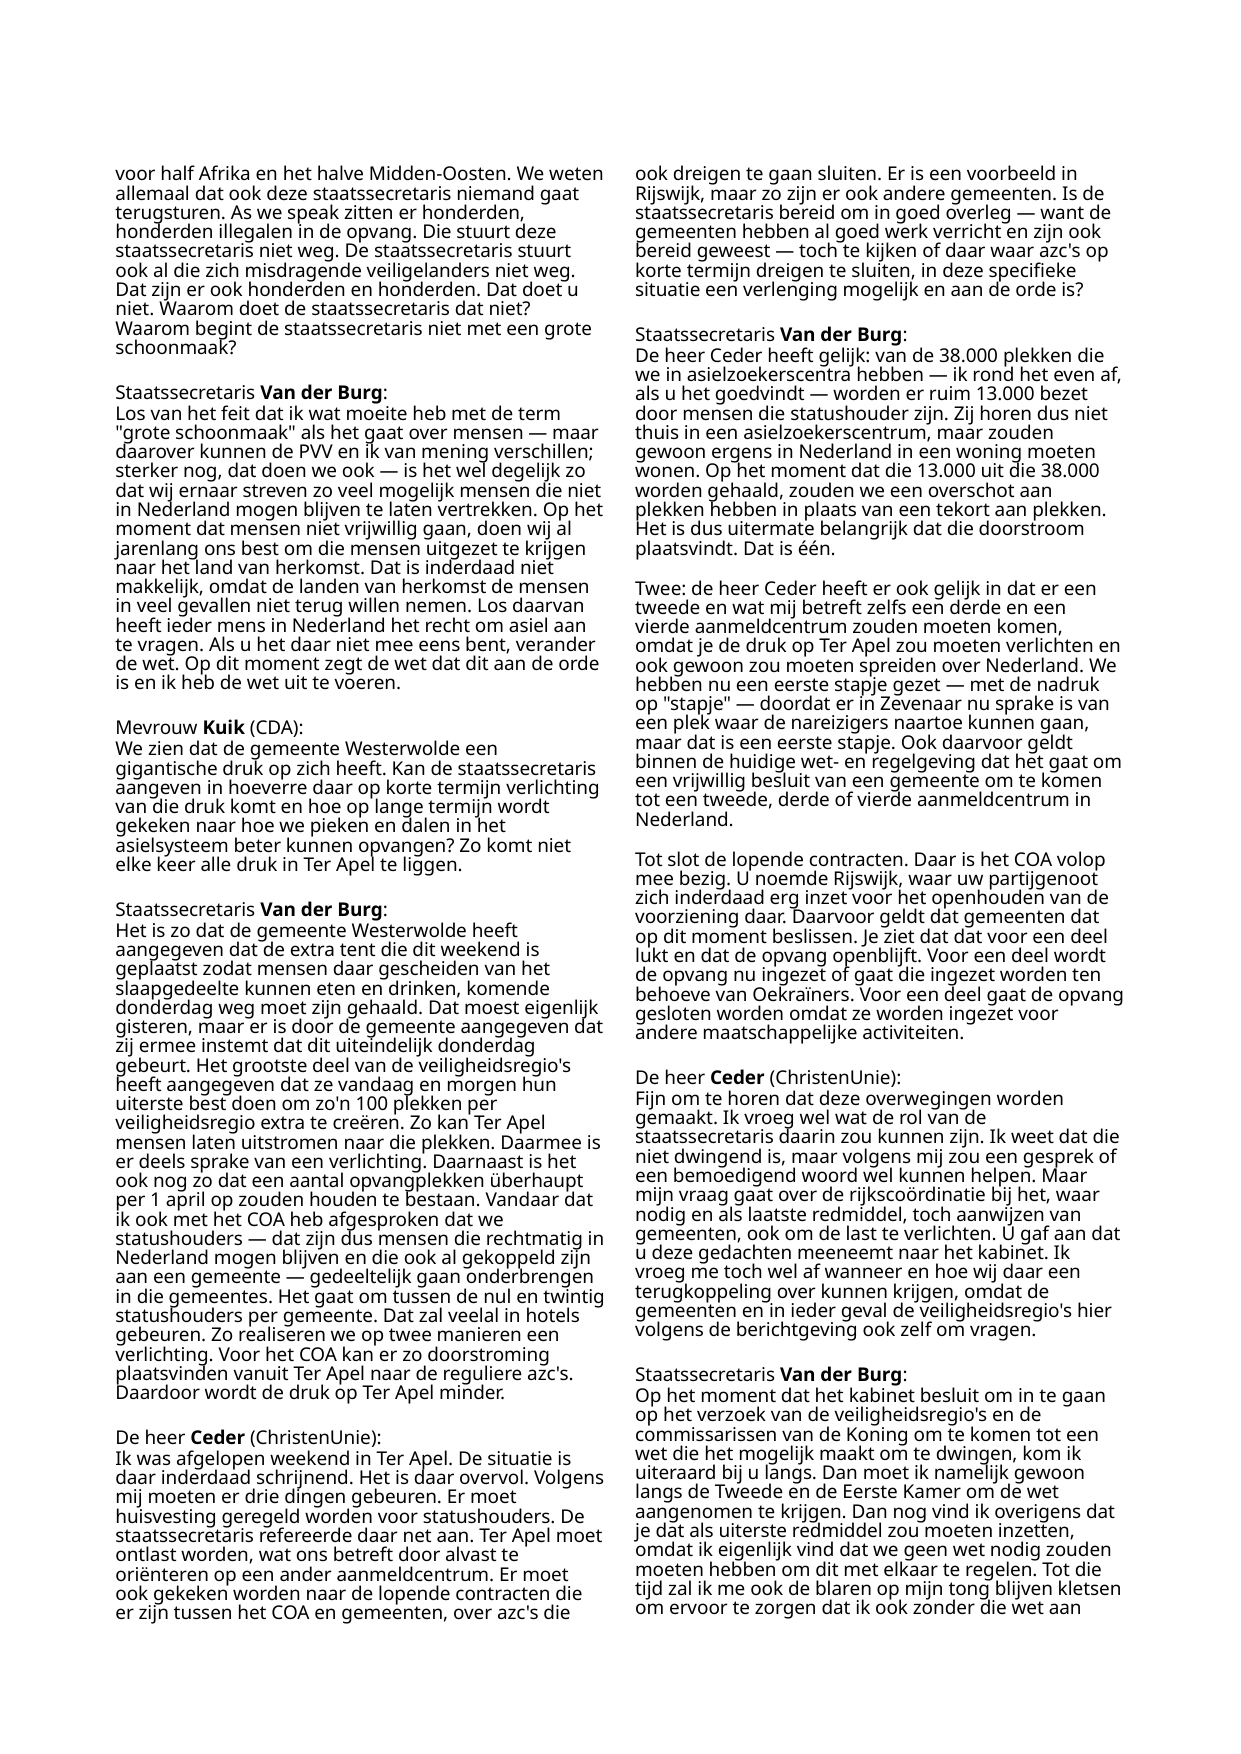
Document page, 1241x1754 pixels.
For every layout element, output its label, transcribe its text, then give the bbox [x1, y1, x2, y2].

text Staatssecretaris Van der Burg: [635, 1361, 1125, 1387]
text Tot slot de lopende contracten. Daar is het COA volop mee bezig. U noemde Rijswijk, waar uw partijgenoot zich inderdaad erg inzet voor het openhouden van de voorziening daar. Daarvoor geldt dat gemeenten dat op dit moment beslissen. Je ziet dat dat voor een deel lukt en dat de opvang openblijft. Voor een deel wordt de opvang nu ingezet of gaat die ingezet worden ten behoeve van Oekraïners. Voor een deel gaat de opvang gesloten worden omdat ze worden ingezet voor andere maatschappelijke activiteiten. [635, 851, 1125, 1043]
text Ik was afgelopen weekend in Ter Apel. De situatie is daar inderdaad schrijnend. Het is daar overvol. Volgens mij moeten er drie dingen gebeuren. Er moet huisvesting geregeld worden voor statushouders. De staatssecretaris refereerde daar net aan. Ter Apel moet ontlast worden, wat ons betreft door alvast te oriënteren op een ander aanmeldcentrum. Er moet ook gekeken worden naar de lopende contracten die er zijn tussen het COA en gemeenten, over azc's die [115, 1450, 605, 1623]
text De heer Ceder heeft gelijk: van de 38.000 plekken die we in asielzoekerscentra hebben — ik rond het even af, als u het goedvindt — worden er ruim 13.000 bezet door mensen die statushouder zijn. Zij horen dus niet thuis in een asielzoekerscentrum, maar zouden gewoon ergens in Nederland in een woning moeten wonen. Op het moment dat die 13.000 uit die 38.000 worden gehaald, zouden we een overschot aan plekken hebben in plaats van een tekort aan plekken. Het is dus uitermate belangrijk dat die doorstroom plaatsvindt. Dat is één. [635, 347, 1125, 559]
text Staatssecretaris Van der Burg: [635, 321, 1125, 347]
text Fijn om te horen dat deze overwegingen worden gemaakt. Ik vroeg wel wat de rol van de staatssecretaris daarin zou kunnen zijn. Ik weet dat die niet dwingend is, maar volgens mij zou een gesprek of een bemoedigend woord wel kunnen helpen. Maar mijn vraag gaat over de rijkscoördinatie bij het, waar nodig en als laatste redmiddel, toch aanwijzen van gemeenten, ook om de last te verlichten. U gaf aan dat u deze gedachten meeneemt naar het kabinet. Ik vroeg me toch wel af wanneer en hoe wij daar een terugkoppeling over kunnen krijgen, omdat de gemeenten en in ieder geval de veiligheidsregio's hier volgens de berichtgeving ook zelf om vragen. [635, 1090, 1125, 1341]
text We zien dat de gemeente Westerwolde een gigantische druk op zich heeft. Kan de staatssecretaris aangeven in hoeverre daar op korte termijn verlichting van die druk komt en hoe op lange termijn wordt gekeken naar hoe we pieken en dalen in het asielsysteem beter kunnen opvangen? Zo komt niet elke keer alle druk in Ter Apel te liggen. [115, 740, 605, 875]
text Het is zo dat de gemeente Westerwolde heeft aangegeven dat de extra tent die dit weekend is geplaatst zodat mensen daar gescheiden van het slaapgedeelte kunnen eten en drinken, komende donderdag weg moet zijn gehaald. Dat moest eigenlijk gisteren, maar er is door de gemeente aangegeven dat zij ermee instemt dat dit uiteindelijk donderdag gebeurt. Het grootste deel van de veiligheidsregio's heeft aangegeven dat ze vandaag en morgen hun uiterste best doen om zo'n 100 plekken per veiligheidsregio extra te creëren. Zo kan Ter Apel mensen laten uitstromen naar die plekken. Daarmee is er deels sprake van een verlichting. Daarnaast is het ook nog zo dat een aantal opvangplekken überhaupt per 1 april op zouden houden te bestaan. Vandaar dat ik ook met het COA heb afgesproken dat we statushouders — dat zijn dus mensen die rechtmatig in Nederland mogen blijven en die ook al gekoppeld zijn aan een gemeente — gedeeltelijk gaan onderbrengen in die gemeentes. Het gaat om tussen de nul en twintig statushouders per gemeente. Dat zal veelal in hotels gebeuren. Zo realiseren we op twee manieren een verlichting. Voor het COA kan er zo doorstroming plaatsvinden vanuit Ter Apel naar de reguliere azc's. Daardoor wordt de druk op Ter Apel minder. [115, 922, 605, 1403]
text Staatssecretaris Van der Burg: [115, 379, 605, 404]
text voor half Afrika en het halve Midden-Oosten. We weten allemaal dat ook deze staatssecretaris niemand gaat terugsturen. As we speak zitten er honderden, honderden illegalen in de opvang. Die stuurt deze staatssecretaris niet weg. De staatssecretaris stuurt ook al die zich misdragende veiligelanders niet weg. Dat zijn er ook honderden en honderden. Dat doet u niet. Waarom doet de staatssecretaris dat niet? Waarom begint de staatssecretaris niet met een grote schoonmaak? [115, 165, 605, 358]
text De heer Ceder (ChristenUnie): [635, 1064, 1125, 1090]
text De heer Ceder (ChristenUnie): [115, 1424, 605, 1450]
text Op het moment dat het kabinet besluit om in te gaan op het verzoek van de veiligheidsregio's en de commissarissen van de Koning om te komen tot een wet die het mogelijk maakt om te dwingen, kom ik uiteraard bij u langs. Dan moet ik namelijk gewoon langs de Tweede en de Eerste Kamer om de wet aangenomen te krijgen. Dan nog vind ik overigens dat je dat als uiterste redmiddel zou moeten inzetten, omdat ik eigenlijk vind dat we geen wet nodig zouden moeten hebben om dit met elkaar te regelen. Tot die tijd zal ik me ook de blaren op mijn tong blijven kletsen om ervoor te zorgen dat ik ook zonder die wet aan [635, 1387, 1125, 1618]
text Staatssecretaris Van der Burg: [115, 896, 605, 922]
text ook dreigen te gaan sluiten. Er is een voorbeeld in Rijswijk, maar zo zijn er ook andere gemeenten. Is de staatssecretaris bereid om in goed overleg — want de gemeenten hebben al goed werk verricht en zijn ook bereid geweest — toch te kijken of daar waar azc's op korte termijn dreigen te sluiten, in deze specifieke situatie een verlenging mogelijk en aan de orde is? [635, 165, 1125, 300]
text Mevrouw Kuik (CDA): [115, 714, 605, 740]
text Los van het feit dat ik wat moeite heb met de term "grote schoonmaak" als het gaat over mensen — maar daarover kunnen de PVV en ik van mening verschillen; sterker nog, dat doen we ook — is het wel degelijk zo dat wij ernaar streven zo veel mogelijk mensen die niet in Nederland mogen blijven te laten vertrekken. Op het moment dat mensen niet vrijwillig gaan, doen wij al jarenlang ons best om die mensen uitgezet te krijgen naar het land van herkomst. Dat is inderdaad niet makkelijk, omdat de landen van herkomst de mensen in veel gevallen niet terug willen nemen. Los daarvan heeft ieder mens in Nederland het recht om asiel aan te vragen. Als u het daar niet mee eens bent, verander de wet. Op dit moment zegt de wet dat dit aan de orde is en ik heb de wet uit te voeren. [115, 404, 605, 694]
text Twee: de heer Ceder heeft er ook gelijk in dat er een tweede en wat mij betreft zelfs een derde en een vierde aanmeldcentrum zouden moeten komen, omdat je de druk op Ter Apel zou moeten verlichten en ook gewoon zou moeten spreiden over Nederland. We hebben nu een eerste stapje gezet — met de nadruk op "stapje" — doordat er in Zevenaar nu sprake is van een plek waar de nareizigers naartoe kunnen gaan, maar dat is een eerste stapje. Ook daarvoor geldt binnen de huidige wet- en regelgeving dat het gaat om een vrijwillig besluit van een gemeente om te komen tot een tweede, derde of vierde aanmeldcentrum in Nederland. [635, 579, 1125, 830]
